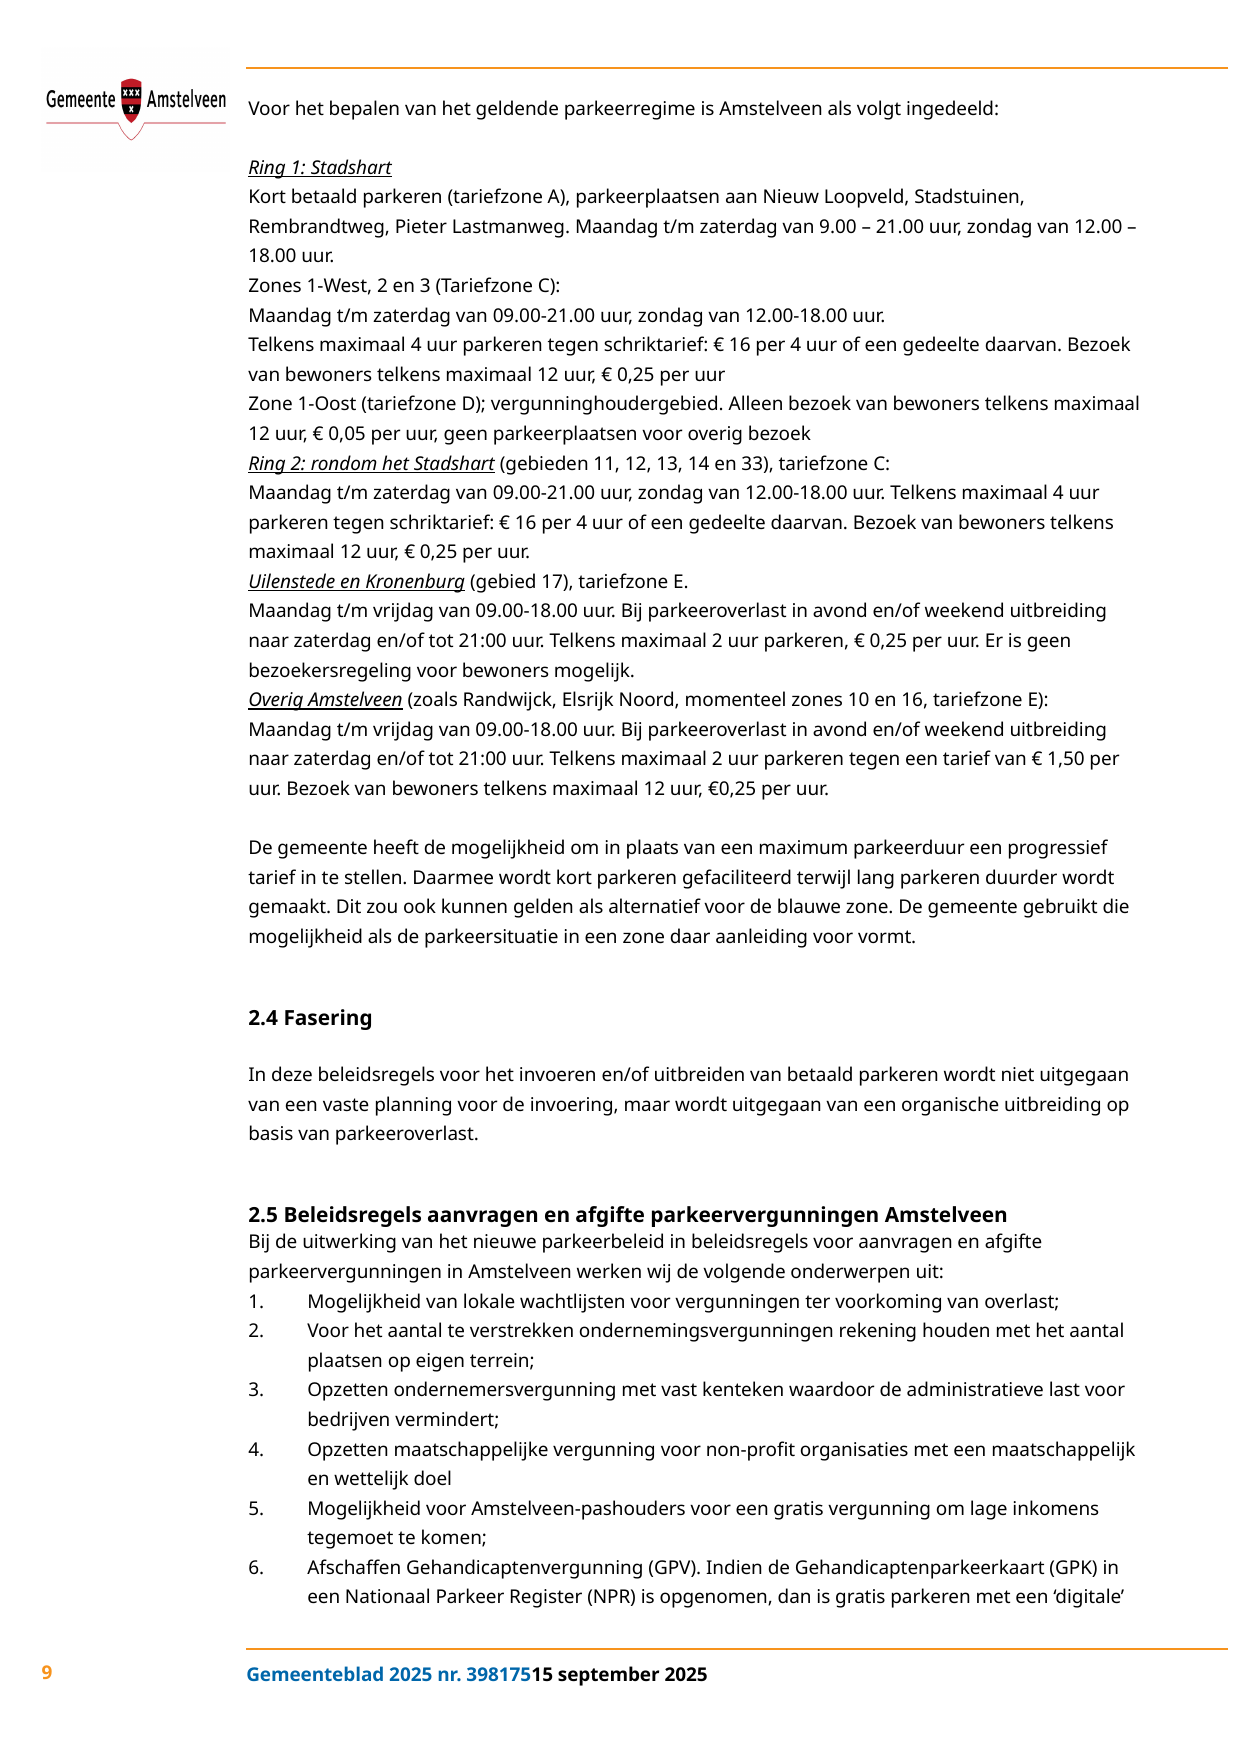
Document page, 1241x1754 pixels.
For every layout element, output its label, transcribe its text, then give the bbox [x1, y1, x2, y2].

list Voor het aantal te verstrekken ondernemingsvergunningen rekening houden met het aantal plaatsen op eigen terrein; [248, 1317, 1152, 1373]
text Voor het bepalen van het geldende parkeerregime is Amstelveen als volgt ingedeeld: [248, 95, 1152, 121]
text Uilenstede en Kronenburg (gebied 17), tariefzone E. [248, 568, 1152, 594]
text Maandag t/m zaterdag van 09.00-21.00 uur, zondag van 12.00-18.00 uur. Telkens maximaal 4 uur parkeren tegen schriktarief: € 16 per 4 uur of een gedeelte daarvan. Bezoek van bewoners telkens maximaal 12 uur, € 0,25 per uur. [248, 479, 1152, 564]
list Opzetten ondernemersvergunning met vast kenteken waardoor de administratieve last voor bedrijven vermindert; [248, 1377, 1152, 1432]
picture [41, 47, 231, 172]
text 2.5 Beleidsregels aanvragen en afgifte parkeervergunningen Amstelveen [248, 1200, 1152, 1229]
text Ring 1: Stadshart [248, 154, 1152, 180]
list Mogelijkheid voor Amstelveen-pashouders voor een gratis vergunning om lage inkomens tegemoet te komen; [248, 1495, 1152, 1550]
text Overig Amstelveen (zoals Randwijck, Elsrijk Noord, momenteel zones 10 en 16, tariefzone E): [248, 686, 1152, 712]
text Kort betaald parkeren (tariefzone A), parkeerplaatsen aan Nieuw Loopveld, Stadstuinen, Rembrandtweg, Pieter Lastmanweg. Maandag t/m zaterdag van 9.00 – 21.00 uur, zondag van 12.00 – 18.00 uur. [248, 183, 1152, 268]
text Maandag t/m vrijdag van 09.00-18.00 uur. Bij parkeeroverlast in avond en/of weekend uitbreiding naar zaterdag en/of tot 21:00 uur. Telkens maximaal 2 uur parkeren tegen een tarief van € 1,50 per uur. Bezoek van bewoners telkens maximaal 12 uur, €0,25 per uur. [248, 716, 1152, 801]
list Afschaffen Gehandicaptenvergunning (GPV). Indien de Gehandicaptenparkeerkaart (GPK) in een Nationaal Parkeer Register (NPR) is opgenomen, dan is gratis parkeren met een ‘digitale’ [248, 1554, 1152, 1609]
text De gemeente heeft de mogelijkheid om in plaats van een maximum parkeerduur een progressief tarief in te stellen. Daarmee wordt kort parkeren gefaciliteerd terwijl lang parkeren duurder wordt gemaakt. Dit zou ook kunnen gelden als alternatief voor de blauwe zone. De gemeente gebruikt die mogelijkheid als de parkeersituatie in een zone daar aanleiding voor vormt. [248, 834, 1152, 949]
text Maandag t/m vrijdag van 09.00-18.00 uur. Bij parkeeroverlast in avond en/of weekend uitbreiding naar zaterdag en/of tot 21:00 uur. Telkens maximaal 2 uur parkeren, € 0,25 per uur. Er is geen bezoekersregeling voor bewoners mogelijk. [248, 598, 1152, 683]
text 2.4 Fasering [248, 1003, 1152, 1032]
text Bij de uitwerking van het nieuwe parkeerbeleid in beleidsregels voor aanvragen en afgifte parkeervergunningen in Amstelveen werken wij de volgende onderwerpen uit: [248, 1229, 1152, 1284]
list Opzetten maatschappelijke vergunning voor non-profit organisaties met een maatschappelijk en wettelijk doel [248, 1436, 1152, 1491]
text Telkens maximaal 4 uur parkeren tegen schriktarief: € 16 per 4 uur of een gedeelte daarvan. Bezoek van bewoners telkens maximaal 12 uur, € 0,25 per uur [248, 331, 1152, 387]
text Zones 1-West, 2 en 3 (Tariefzone C): [248, 272, 1152, 298]
list Mogelijkheid van lokale wachtlijsten voor vergunningen ter voorkoming van overlast; [248, 1288, 1152, 1314]
text Maandag t/m zaterdag van 09.00-21.00 uur, zondag van 12.00-18.00 uur. [248, 302, 1152, 328]
text Ring 2: rondom het Stadshart (gebieden 11, 12, 13, 14 en 33), tariefzone C: [248, 450, 1152, 476]
text In deze beleidsregels voor het invoeren en/of uitbreiden van betaald parkeren wordt niet uitgegaan van een vaste planning voor de invoering, maar wordt uitgegaan van een organische uitbreiding op basis van parkeeroverlast. [248, 1061, 1152, 1146]
text Zone 1-Oost (tariefzone D); vergunninghoudergebied. Alleen bezoek van bewoners telkens maximaal 12 uur, € 0,05 per uur, geen parkeerplaatsen voor overig bezoek [248, 391, 1152, 446]
